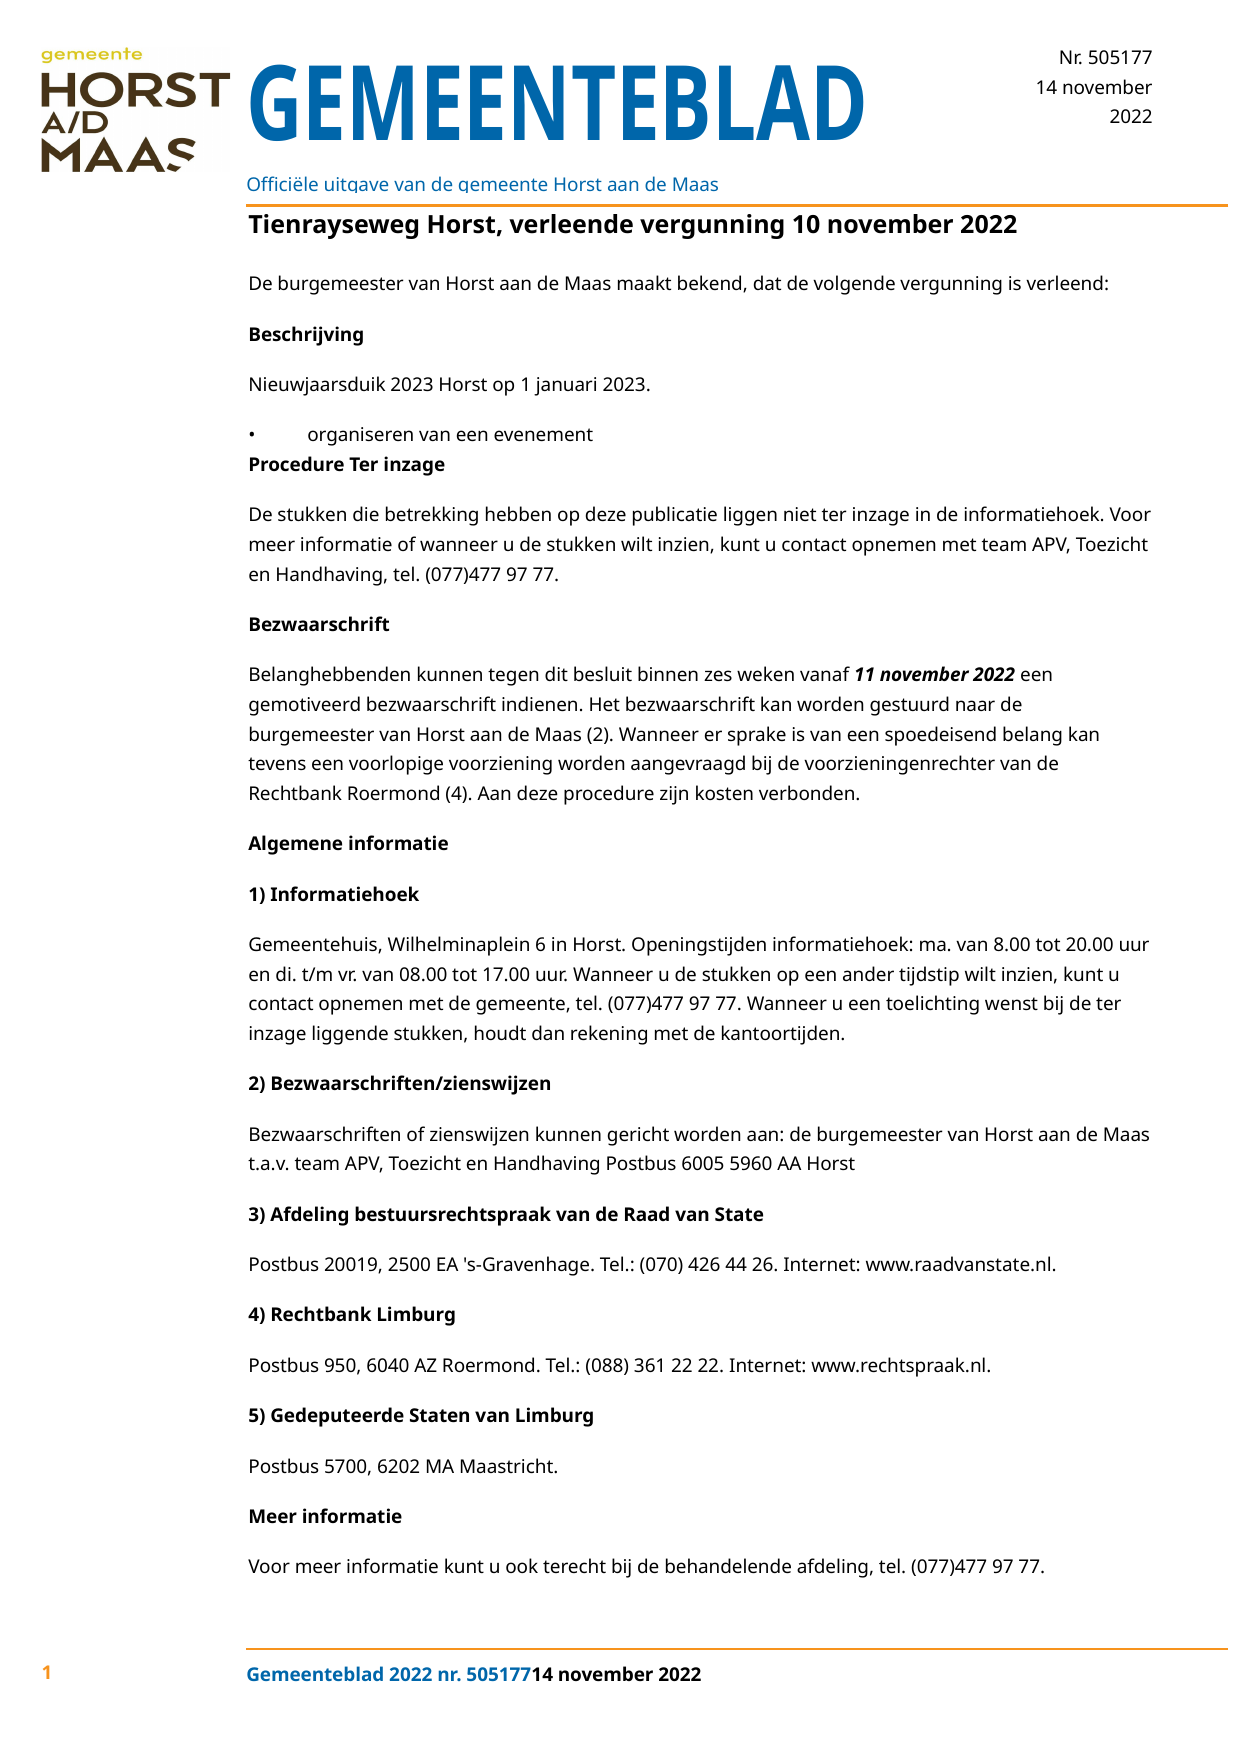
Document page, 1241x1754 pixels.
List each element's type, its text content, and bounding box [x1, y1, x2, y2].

text Voor meer informatie kunt u ook terecht bij de behandelende afdeling, tel. (077)477 97 77. [248, 1554, 1152, 1579]
text Algemene informatie [248, 830, 1152, 856]
text Postbus 950, 6040 AZ Roermond. Tel.: (088) 361 22 22. Internet: www.rechtspraak.nl. [248, 1352, 1152, 1378]
text Nieuwjaarsduik 2023 Horst op 1 januari 2023. [248, 371, 1152, 397]
text De stukken die betrekking hebben op deze publicatie liggen niet ter inzage in de informatiehoek. Voor meer informatie of wanneer u de stukken wilt inzien, kunt u contact opnemen met team APV, Toezicht en Handhaving, tel. (077)477 97 77. [248, 502, 1152, 586]
text 3) Afdeling bestuursrechtspraak van de Raad van State [248, 1201, 1152, 1226]
picture [41, 47, 231, 172]
text Postbus 5700, 6202 MA Maastricht. [248, 1453, 1152, 1478]
text 4) Rechtbank Limburg [248, 1302, 1152, 1327]
text 1) Informatiehoek [248, 881, 1152, 906]
text Belanghebbenden kunnen tegen dit besluit binnen zes weken vanaf 11 november 2022 een gemotiveerd bezwaarschrift indienen. Het bezwaarschrift kan worden gestuurd naar de burgemeester van Horst aan de Maas (2). Wanneer er sprake is van een spoedeisend belang kan tevens een voorlopige voorziening worden aangevraagd bij de voorzieningenrechter van de Rechtbank Roermond (4). Aan deze procedure zijn kosten verbonden. [248, 662, 1152, 806]
text Meer informatie [248, 1503, 1152, 1529]
text Postbus 20019, 2500 EA 's-Gravenhage. Tel.: (070) 426 44 26. Internet: www.raadvanstate.nl. [248, 1251, 1152, 1277]
text Tienrayseweg Horst, verleende vergunning 10 november 2022 [248, 207, 1152, 241]
text Beschrijving [248, 321, 1152, 346]
text Bezwaarschrift [248, 611, 1152, 637]
text Gemeentehuis, Wilhelminaplein 6 in Horst. Openingstijden informatiehoek: ma. van 8.00 tot 20.00 uur en di. t/m vr. van 08.00 tot 17.00 uur. Wanneer u de stukken op een ander tijdstip wilt inzien, kunt u contact opnemen met de gemeente, tel. (077)477 97 77. Wanneer u een toelichting wenst bij de ter inzage liggende stukken, houdt dan rekening met de kantoortijden. [248, 931, 1152, 1046]
text 2) Bezwaarschriften/zienswijzen [248, 1070, 1152, 1096]
list organiseren van een evenement [248, 422, 1152, 447]
text Procedure Ter inzage [248, 451, 1152, 477]
text Bezwaarschriften of zienswijzen kunnen gericht worden aan: de burgemeester van Horst aan de Maas t.a.v. team APV, Toezicht en Handhaving Postbus 6005 5960 AA Horst [248, 1121, 1152, 1176]
text 5) Gedeputeerde Staten van Limburg [248, 1402, 1152, 1428]
text De burgemeester van Horst aan de Maas maakt bekend, dat de volgende vergunning is verleend: [248, 270, 1152, 296]
